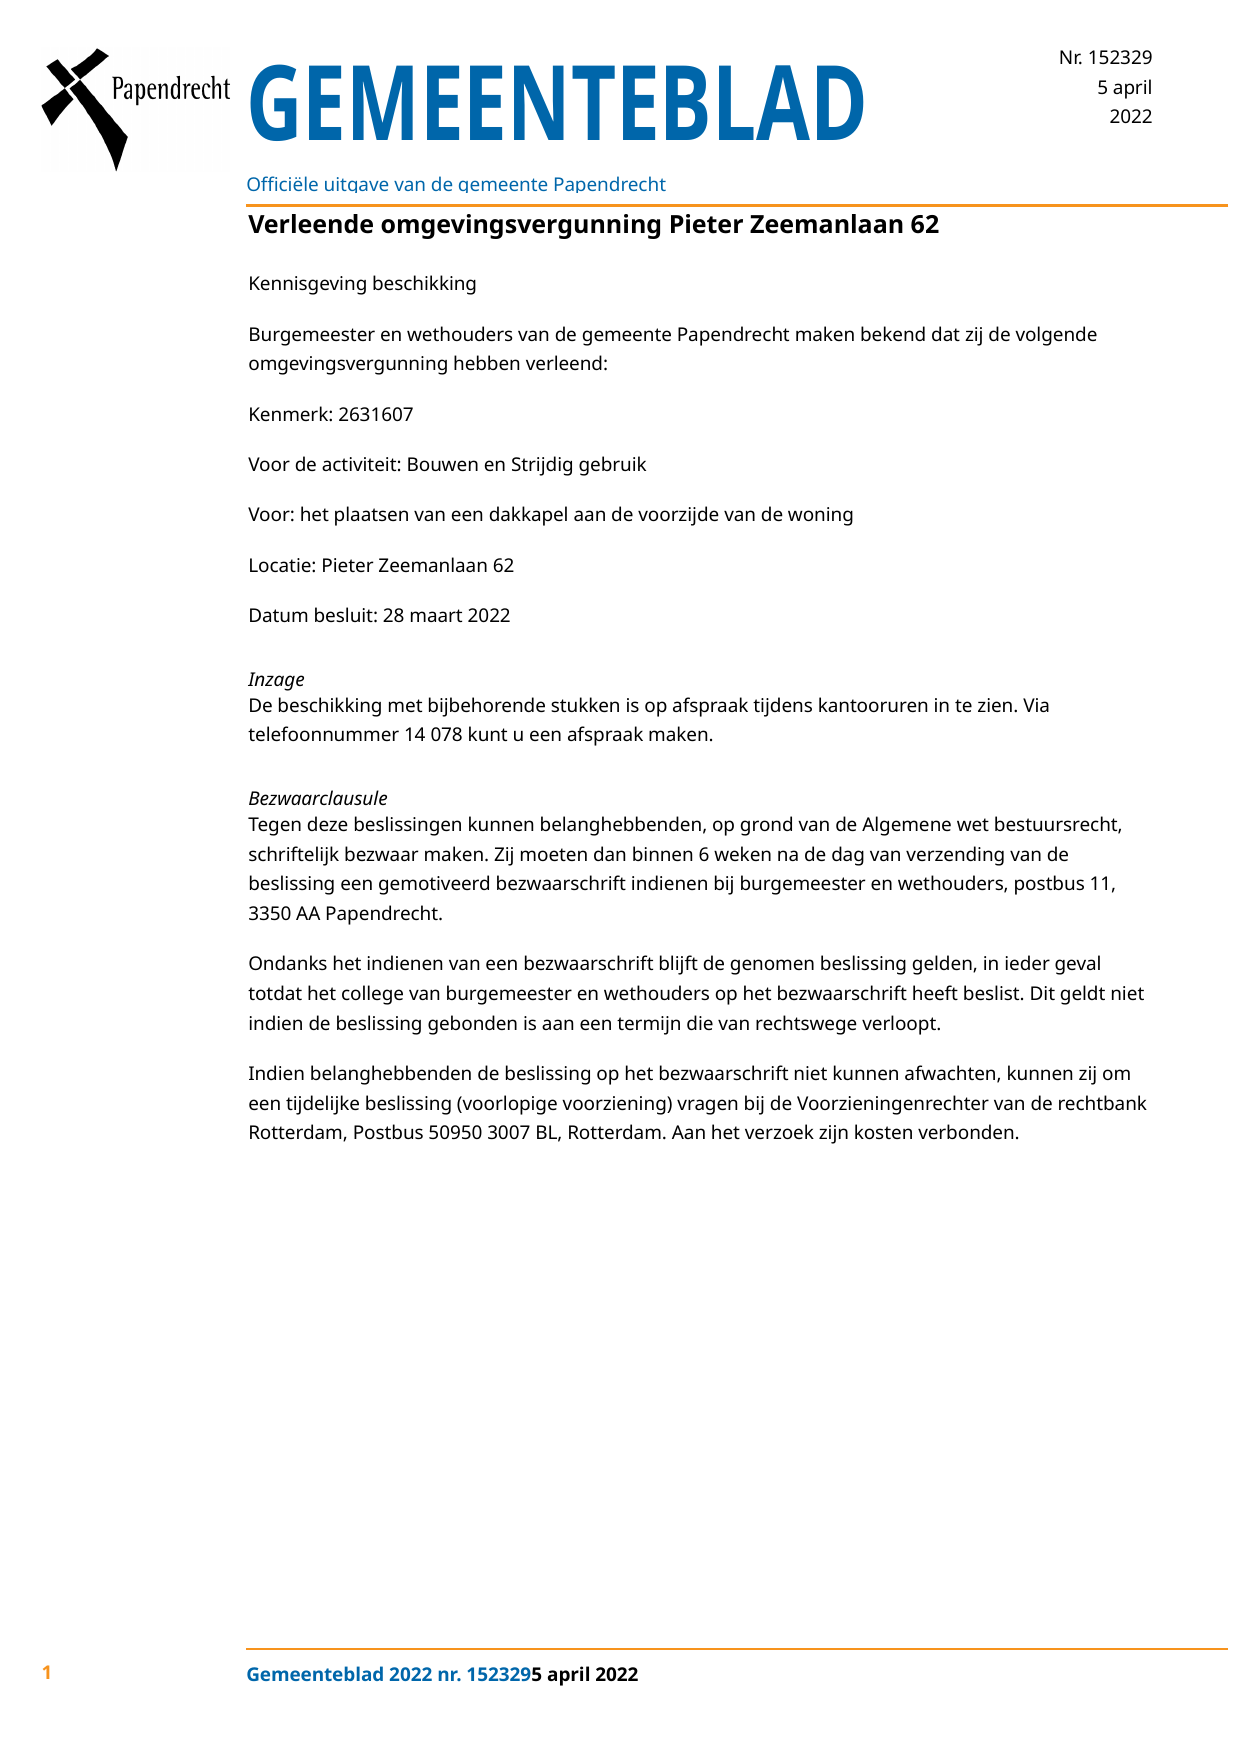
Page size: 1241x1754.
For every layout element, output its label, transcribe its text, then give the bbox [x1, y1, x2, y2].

text Verleende omgevingsvergunning Pieter Zeemanlaan 62 [248, 207, 1152, 241]
text Inzage [248, 666, 1152, 692]
text De beschikking met bijbehorende stukken is op afspraak tijdens kantooruren in te zien. Via telefoonnummer 14 078 kunt u een afspraak maken. [248, 692, 1152, 747]
text Burgemeester en wethouders van de gemeente Papendrecht maken bekend dat zij de volgende omgevingsvergunning hebben verleend: [248, 321, 1152, 376]
text Kenmerk: 2631607 [248, 401, 1152, 426]
text Datum besluit: 28 maart 2022 [248, 602, 1152, 628]
text Voor: het plaatsen van een dakkapel aan de voorzijde van de woning [248, 502, 1152, 527]
text Tegen deze beslissingen kunnen belanghebbenden, op grond van de Algemene wet bestuursrecht, schriftelijk bezwaar maken. Zij moeten dan binnen 6 weken na de dag van verzending van de beslissing een gemotiveerd bezwaarschrift indienen bij burgemeester en wethouders, postbus 11, 3350 AA Papendrecht. [248, 811, 1152, 926]
text Voor de activiteit: Bouwen en Strijdig gebruik [248, 451, 1152, 477]
text Kennisgeving beschikking [248, 270, 1152, 296]
picture [41, 47, 231, 172]
text Ondanks het indienen van een bezwaarschrift blijft de genomen beslissing gelden, in ieder geval totdat het college van burgemeester en wethouders op het bezwaarschrift heeft beslist. Dit geldt niet indien de beslissing gebonden is aan een termijn die van rechtswege verloopt. [248, 951, 1152, 1035]
text Locatie: Pieter Zeemanlaan 62 [248, 552, 1152, 578]
text Bezwaarclausule [248, 786, 1152, 811]
text Indien belanghebbenden de beslissing op het bezwaarschrift niet kunnen afwachten, kunnen zij om een tijdelijke beslissing (voorlopige voorziening) vragen bij de Voorzieningenrechter van de rechtbank Rotterdam, Postbus 50950 3007 BL, Rotterdam. Aan het verzoek zijn kosten verbonden. [248, 1060, 1152, 1145]
